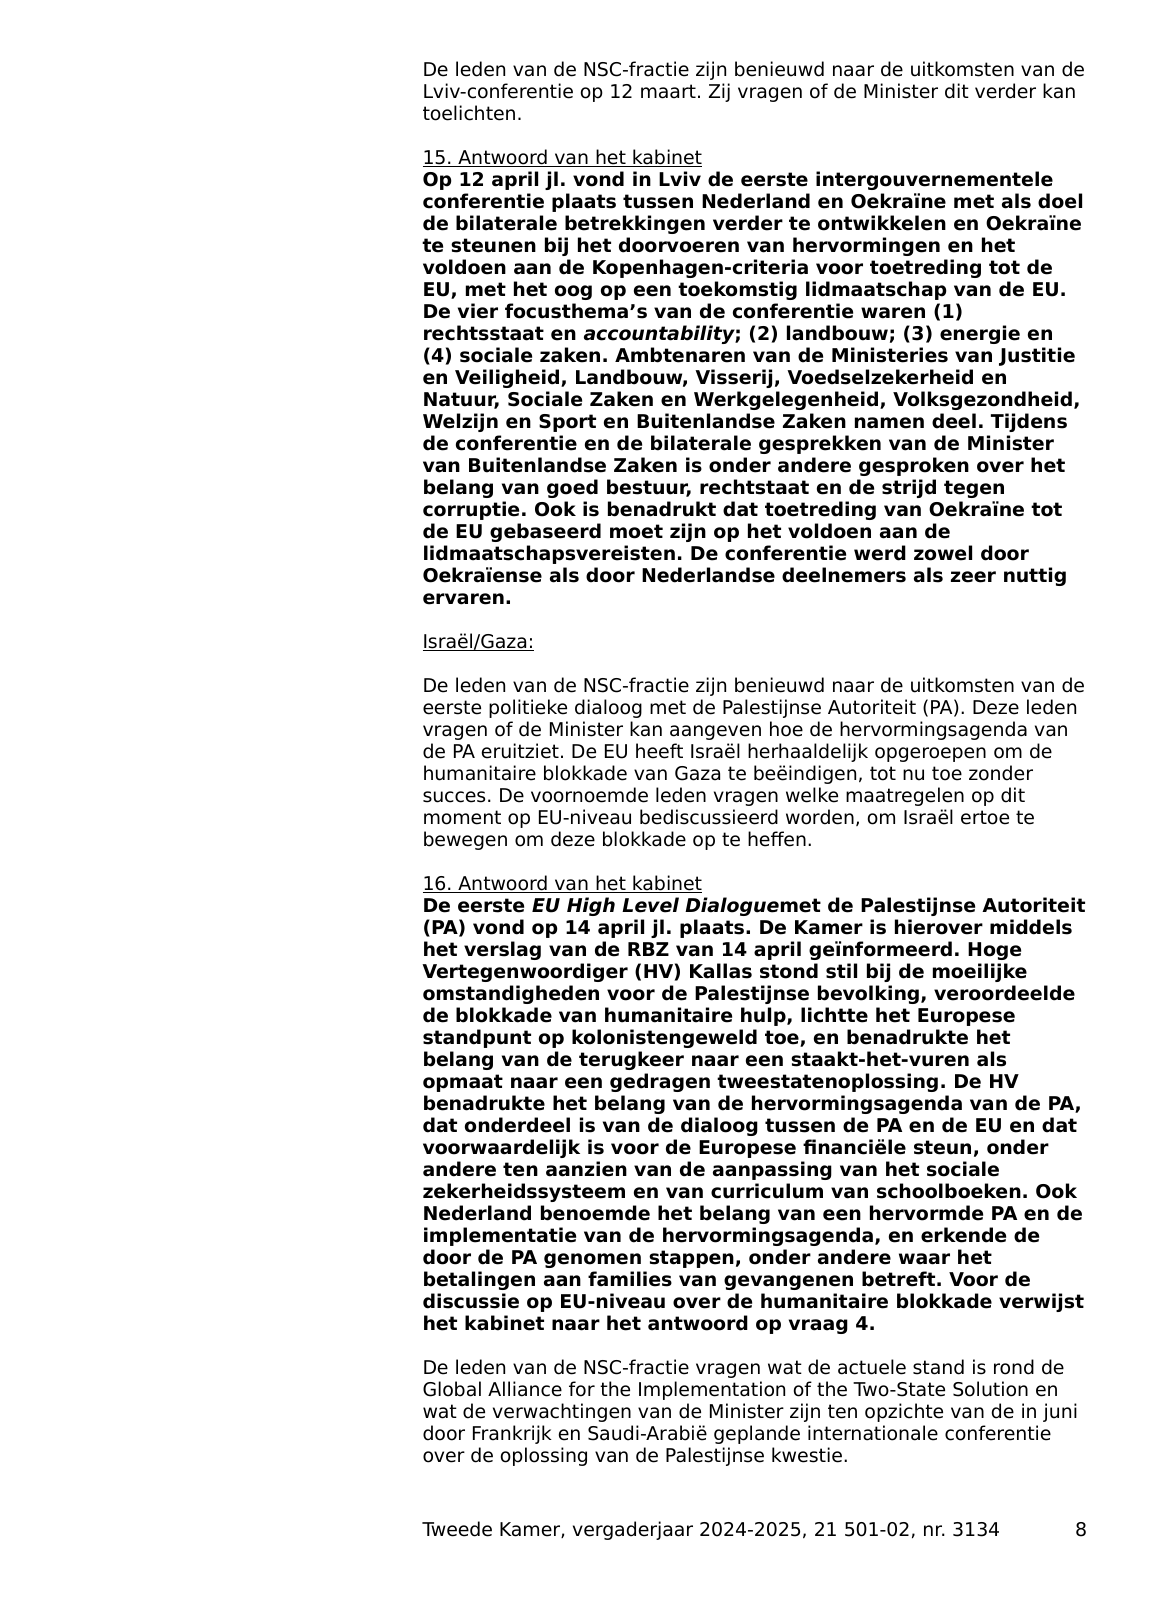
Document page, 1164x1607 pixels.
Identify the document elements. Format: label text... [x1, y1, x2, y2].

text 15. Antwoord van het kabinet [422, 147, 1087, 169]
text De eerste EU High Level Dialoguemet de Palestijnse Autoriteit (PA) vond op 14 april jl. plaats. De Kamer is hierover middels het verslag van de RBZ van 14 april geïnformeerd. Hoge Vertegenwoordiger (HV) Kallas stond stil bij de moeilijke omstandigheden voor de Palestijnse bevolking, veroordeelde de blokkade van humanitaire hulp, lichtte het Europese standpunt op kolonistengeweld toe, en benadrukte het belang van de terugkeer naar een staakt-het-vuren als opmaat naar een gedragen tweestatenoplossing. De HV benadrukte het belang van de hervormingsagenda van de PA, dat onderdeel is van de dialoog tussen de PA en de EU en dat voorwaardelijk is voor de Europese financiële steun, onder andere ten aanzien van de aanpassing van het sociale zekerheidssysteem en van curriculum van schoolboeken. Ook Nederland benoemde het belang van een hervormde PA en de implementatie van de hervormingsagenda, en erkende de door de PA genomen stappen, onder andere waar het betalingen aan families van gevangenen betreft. Voor de discussie op EU-niveau over de humanitaire blokkade verwijst het kabinet naar het antwoord op vraag 4. [422, 895, 1087, 1335]
text De leden van de NSC-fractie zijn benieuwd naar de uitkomsten van de Lviv-conferentie op 12 maart. Zij vragen of de Minister dit verder kan toelichten. [422, 59, 1087, 125]
text De leden van de NSC-fractie vragen wat de actuele stand is rond de Global Alliance for the Implementation of the Two-State Solution en wat de verwachtingen van de Minister zijn ten opzichte van de in juni door Frankrijk en Saudi-Arabië geplande internationale conferentie over de oplossing van de Palestijnse kwestie. [422, 1357, 1087, 1467]
text De leden van de NSC-fractie zijn benieuwd naar de uitkomsten van de eerste politieke dialoog met de Palestijnse Autoriteit (PA). Deze leden vragen of de Minister kan aangeven hoe de hervormingsagenda van de PA eruitziet. De EU heeft Israël herhaaldelijk opgeroepen om de humanitaire blokkade van Gaza te beëindigen, tot nu toe zonder succes. De voornoemde leden vragen welke maatregelen op dit moment op EU-niveau bediscussieerd worden, om Israël ertoe te bewegen om deze blokkade op te heffen. [422, 675, 1087, 851]
subtitle Israël/Gaza: [422, 631, 1087, 653]
text Op 12 april jl. vond in Lviv de eerste intergouvernementele conferentie plaats tussen Nederland en Oekraïne met als doel de bilaterale betrekkingen verder te ontwikkelen en Oekraïne te steunen bij het doorvoeren van hervormingen en het voldoen aan de Kopenhagen-criteria voor toetreding tot de EU, met het oog op een toekomstig lidmaatschap van de EU. De vier focusthema’s van de conferentie waren (1) rechtsstaat en accountability; (2) landbouw; (3) energie en (4) sociale zaken. Ambtenaren van de Ministeries van Justitie en Veiligheid, Landbouw, Visserij, Voedselzekerheid en Natuur, Sociale Zaken en Werkgelegenheid, Volksgezondheid, Welzijn en Sport en Buitenlandse Zaken namen deel. Tijdens de conferentie en de bilaterale gesprekken van de Minister van Buitenlandse Zaken is onder andere gesproken over het belang van goed bestuur, rechtstaat en de strijd tegen corruptie. Ook is benadrukt dat toetreding van Oekraïne tot de EU gebaseerd moet zijn op het voldoen aan de lidmaatschapsvereisten. De conferentie werd zowel door Oekraïense als door Nederlandse deelnemers als zeer nuttig ervaren. [422, 169, 1087, 609]
text 16. Antwoord van het kabinet [422, 873, 1087, 895]
